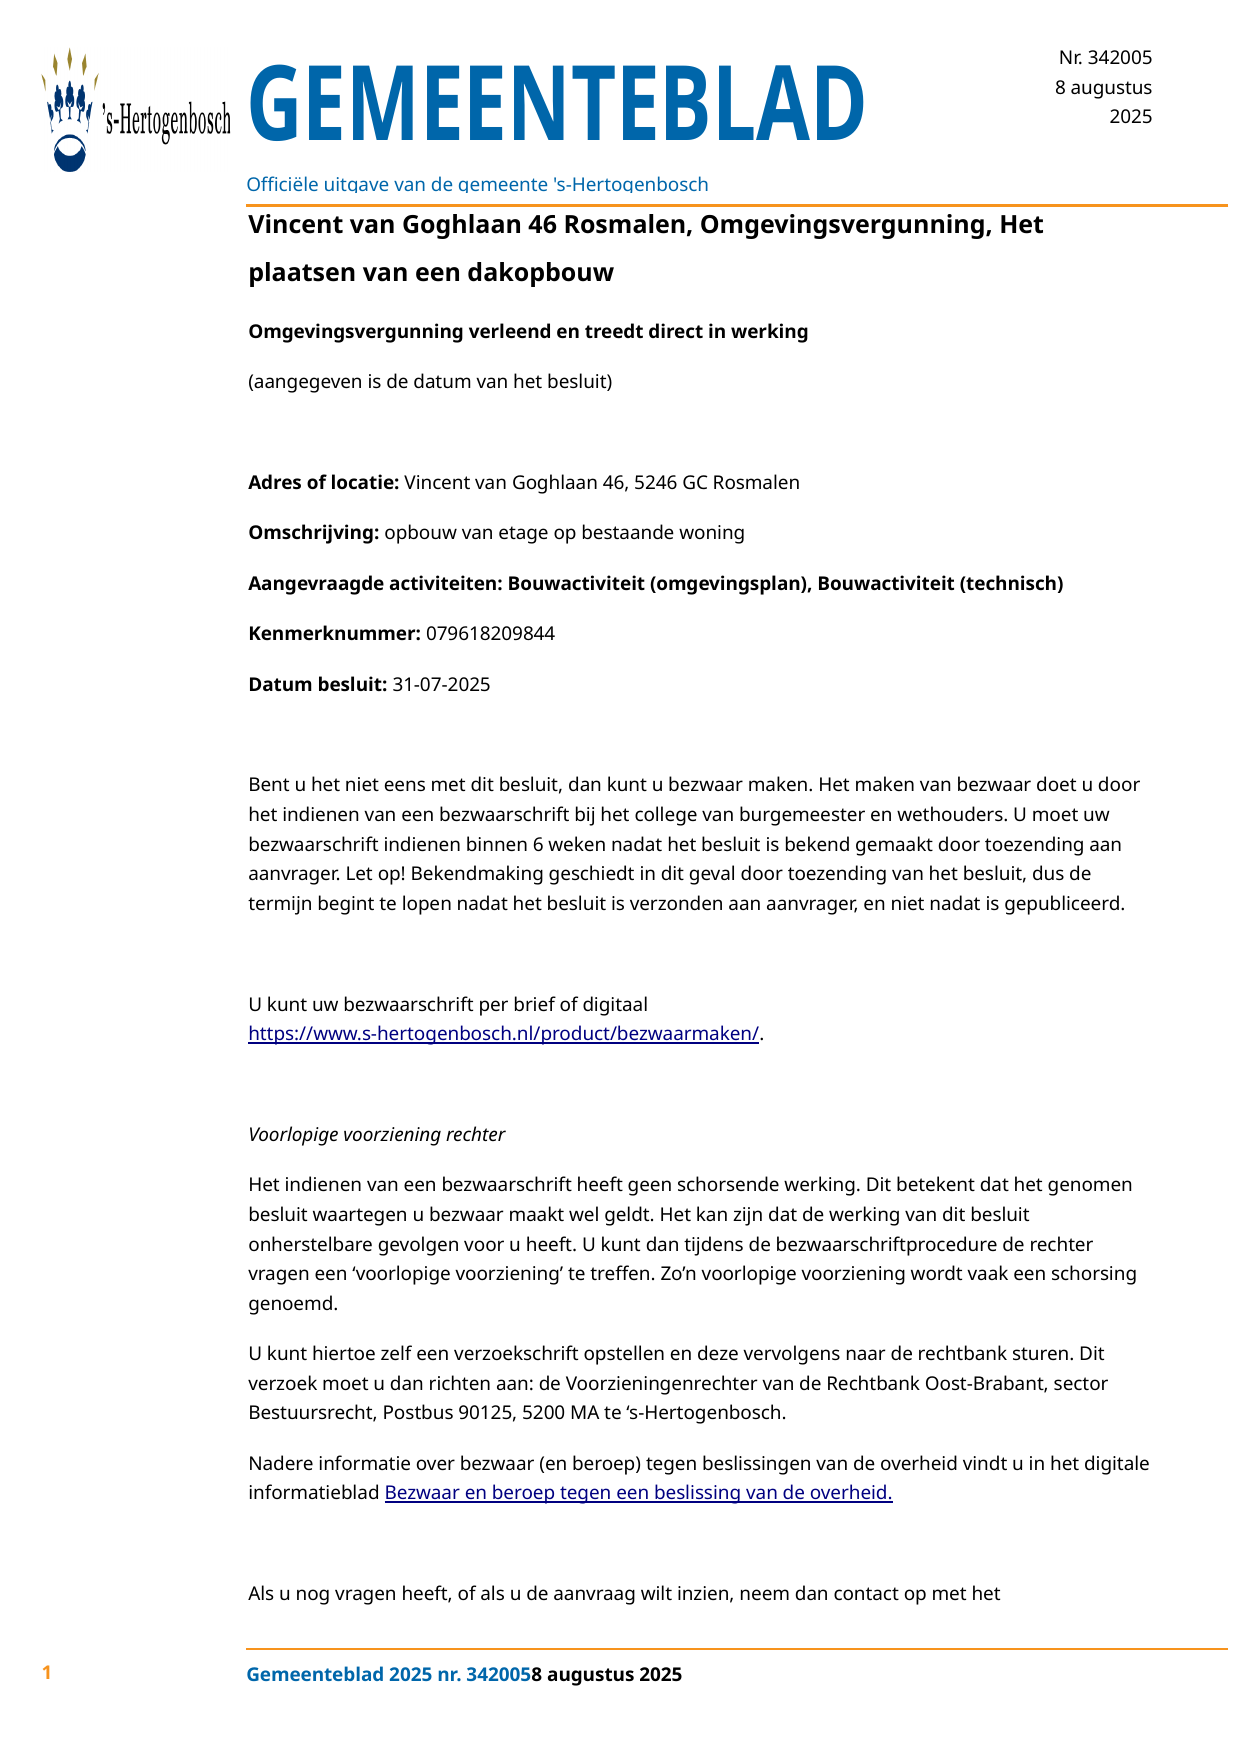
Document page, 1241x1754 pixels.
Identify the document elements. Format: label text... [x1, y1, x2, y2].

text Het indienen van een bezwaarschrift heeft geen schorsende werking. Dit betekent dat het genomen besluit waartegen u bezwaar maakt wel geldt. Het kan zijn dat de werking van dit besluit onherstelbare gevolgen voor u heeft. U kunt dan tijdens de bezwaarschriftprocedure de rechter vragen een ‘voorlopige voorziening’ te treffen. Zo’n voorlopige voorziening wordt vaak een schorsing genoemd. [248, 1172, 1152, 1316]
text (aangegeven is de datum van het besluit) [248, 368, 1152, 394]
text Omschrijving: opbouw van etage op bestaande woning [248, 519, 1152, 545]
text U kunt hiertoe zelf een verzoekschrift opstellen en deze vervolgens naar de rechtbank sturen. Dit verzoek moet u dan richten aan: de Voorzieningenrechter van de Rechtbank Oost-Brabant, sector Bestuursrecht, Postbus 90125, 5200 MA te ‘s-Hertogenbosch. [248, 1340, 1152, 1425]
text Adres of locatie: Vincent van Goghlaan 46, 5246 GC Rosmalen [248, 469, 1152, 495]
text Kenmerknummer: 079618209844 [248, 620, 1152, 646]
picture [41, 47, 231, 172]
text Datum besluit: 31-07-2025 [248, 671, 1152, 697]
text Bent u het niet eens met dit besluit, dan kunt u bezwaar maken. Het maken van bezwaar doet u door het indienen van een bezwaarschrift bij het college van burgemeester en wethouders. U moet uw bezwaarschrift indienen binnen 6 weken nadat het besluit is bekend gemaakt door toezending aan aanvrager. Let op! Bekendmaking geschiedt in dit geval door toezending van het besluit, dus de termijn begint te lopen nadat het besluit is verzonden aan aanvrager, en niet nadat is gepubliceerd. [248, 772, 1152, 916]
text Vincent van Goghlaan 46 Rosmalen, Omgevingsvergunning, Het plaatsen van een dakopbouw [248, 207, 1152, 288]
text Als u nog vragen heeft, of als u de aanvraag wilt inzien, neem dan contact op met het [248, 1580, 1152, 1606]
text U kunt uw bezwaarschrift per brief of digitaal https://www.s-hertogenbosch.nl/product/bezwaarmaken/. [248, 991, 1152, 1046]
text Omgevingsvergunning verleend en treedt direct in werking [248, 318, 1152, 344]
text Aangevraagde activiteiten: Bouwactiviteit (omgevingsplan), Bouwactiviteit (technisch) [248, 570, 1152, 596]
text Voorlopige voorziening rechter [248, 1121, 1152, 1147]
text Nadere informatie over bezwaar (en beroep) tegen beslissingen van de overheid vindt u in het digitale informatieblad Bezwaar en beroep tegen een beslissing van de overheid. [248, 1450, 1152, 1505]
